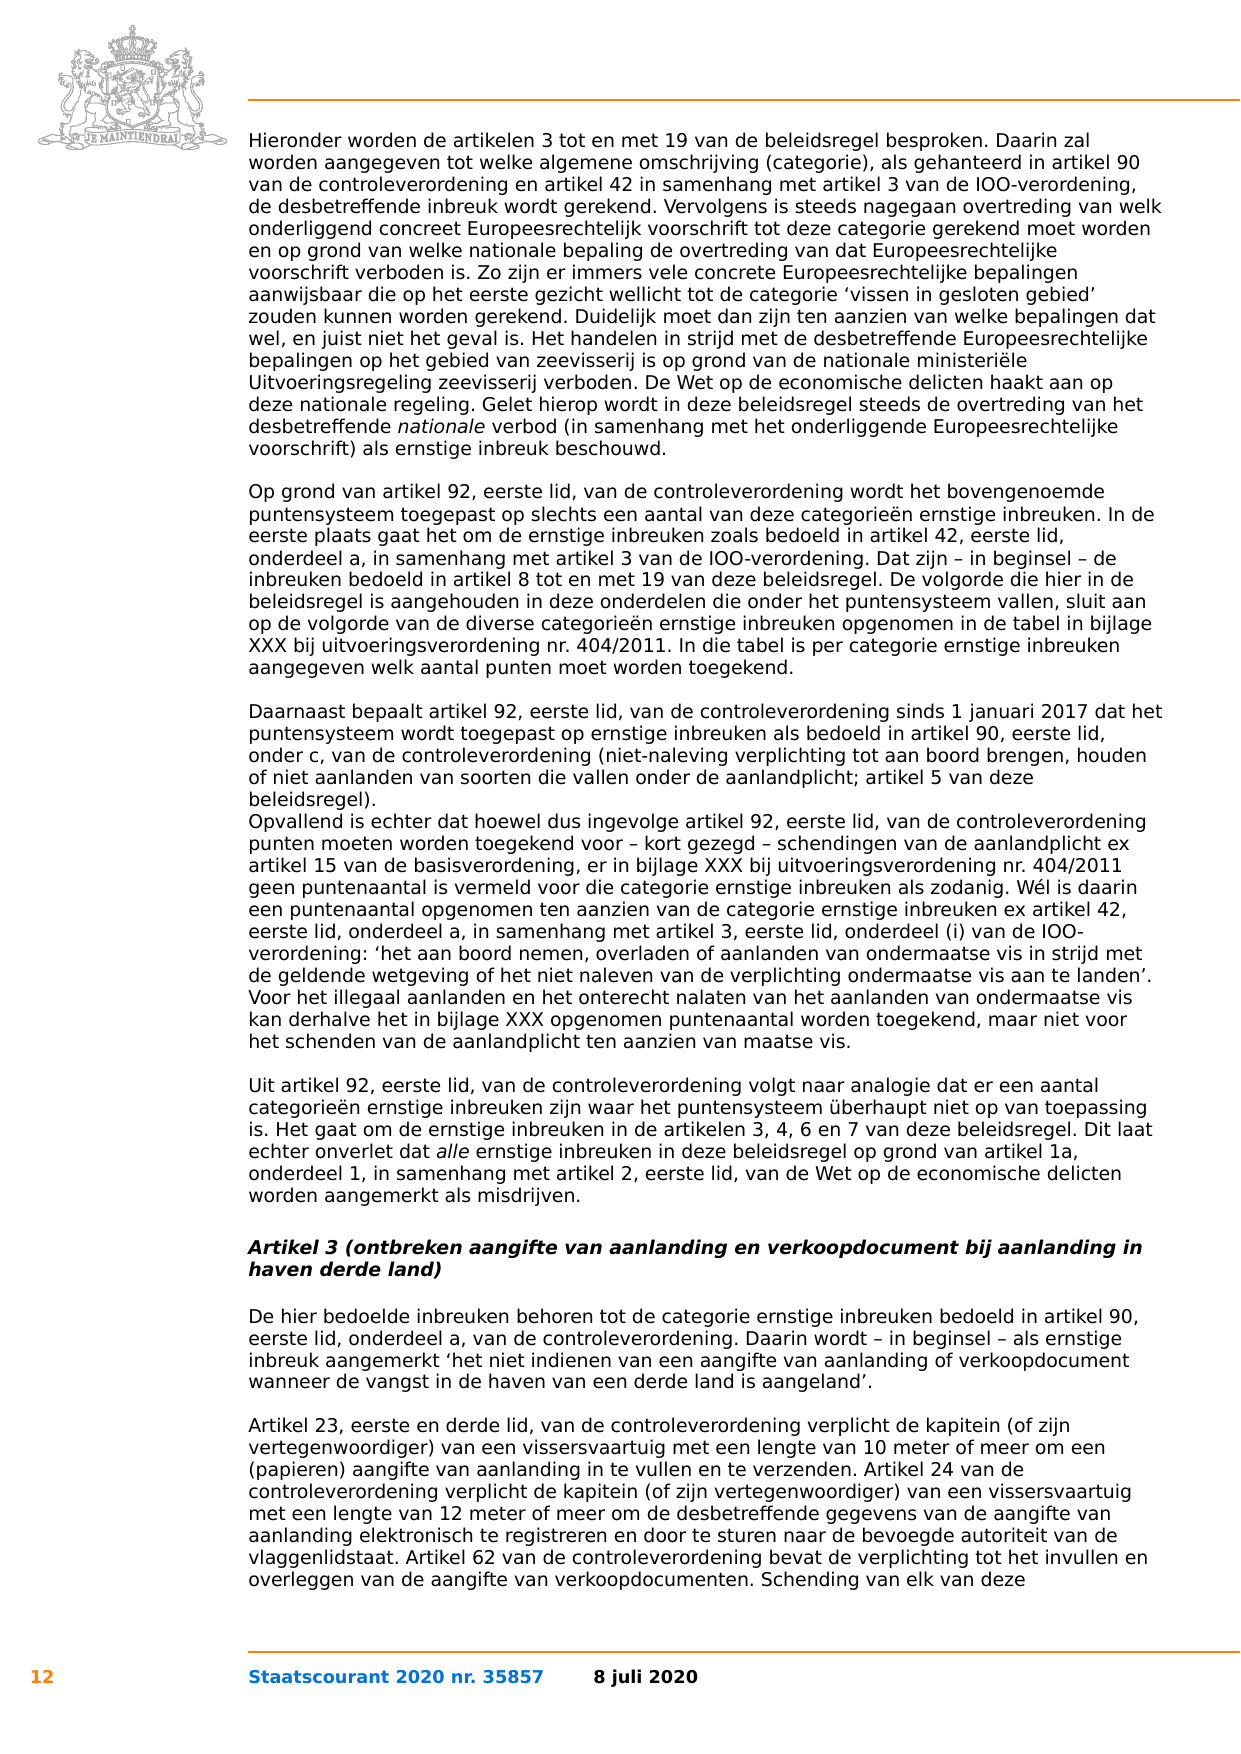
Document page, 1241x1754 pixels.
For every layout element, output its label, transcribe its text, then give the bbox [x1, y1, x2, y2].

picture [38, 25, 227, 150]
text Daarnaast bepaalt artikel 92, eerste lid, van de controleverordening sinds 1 januari 2017 dat het puntensysteem wordt toegepast op ernstige inbreuken als bedoeld in artikel 90, eerste lid, onder c, van de controleverordening (niet-naleving verplichting tot aan boord brengen, houden of niet aanlanden van soorten die vallen onder de aanlandplicht; artikel 5 van deze beleidsregel). [248, 701, 1163, 811]
text Opvallend is echter dat hoewel dus ingevolge artikel 92, eerste lid, van de controleverordening punten moeten worden toegekend voor – kort gezegd – schendingen van de aanlandplicht ex artikel 15 van de basisverordening, er in bijlage XXX bij uitvoeringsverordening nr. 404/2011 geen puntenaantal is vermeld voor die categorie ernstige inbreuken als zodanig. Wél is daarin een puntenaantal opgenomen ten aanzien van de categorie ernstige inbreuken ex artikel 42, eerste lid, onderdeel a, in samenhang met artikel 3, eerste lid, onderdeel (i) van de IOO-verordening: ‘het aan boord nemen, overladen of aanlanden van ondermaatse vis in strijd met de geldende wetgeving of het niet naleven van de verplichting ondermaatse vis aan te landen’. Voor het illegaal aanlanden en het onterecht nalaten van het aanlanden van ondermaatse vis kan derhalve het in bijlage XXX opgenomen puntenaantal worden toegekend, maar niet voor het schenden van de aanlandplicht ten aanzien van maatse vis. [248, 811, 1163, 1053]
text Artikel 23, eerste en derde lid, van de controleverordening verplicht de kapitein (of zijn vertegenwoordiger) van een vissersvaartuig met een lengte van 10 meter of meer om een (papieren) aangifte van aanlanding in te vullen en te verzenden. Artikel 24 van de controleverordening verplicht de kapitein (of zijn vertegenwoordiger) van een vissersvaartuig met een lengte van 12 meter of meer om de desbetreffende gegevens van de aangifte van aanlanding elektronisch te registreren en door te sturen naar de bevoegde autoriteit van de vlaggenlidstaat. Artikel 62 van de controleverordening bevat de verplichting tot het invullen en overleggen van de aangifte van verkoopdocumenten. Schending van elk van deze [248, 1415, 1163, 1591]
text De hier bedoelde inbreuken behoren tot de categorie ernstige inbreuken bedoeld in artikel 90, eerste lid, onderdeel a, van de controleverordening. Daarin wordt – in beginsel – als ernstige inbreuk aangemerkt ‘het niet indienen van een aangifte van aanlanding of verkoopdocument wanneer de vangst in de haven van een derde land is aangeland’. [248, 1306, 1163, 1393]
subtitle Artikel 3 (ontbreken aangifte van aanlanding en verkoopdocument bij aanlanding in haven derde land) [248, 1237, 1163, 1281]
text Hieronder worden de artikelen 3 tot en met 19 van de beleidsregel besproken. Daarin zal worden aangegeven tot welke algemene omschrijving (categorie), als gehanteerd in artikel 90 van de controleverordening en artikel 42 in samenhang met artikel 3 van de IOO-verordening, de desbetreffende inbreuk wordt gerekend. Vervolgens is steeds nagegaan overtreding van welk onderliggend concreet Europeesrechtelijk voorschrift tot deze categorie gerekend moet worden en op grond van welke nationale bepaling de overtreding van dat Europeesrechtelijke voorschrift verboden is. Zo zijn er immers vele concrete Europeesrechtelijke bepalingen aanwijsbaar die op het eerste gezicht wellicht tot de categorie ‘vissen in gesloten gebied’ zouden kunnen worden gerekend. Duidelijk moet dan zijn ten aanzien van welke bepalingen dat wel, en juist niet het geval is. Het handelen in strijd met de desbetreffende Europeesrechtelijke bepalingen op het gebied van zeevisserij is op grond van de nationale ministeriële Uitvoeringsregeling zeevisserij verboden. De Wet op de economische delicten haakt aan op deze nationale regeling. Gelet hierop wordt in deze beleidsregel steeds de overtreding van het desbetreffende nationale verbod (in samenhang met het onderliggende Europeesrechtelijke voorschrift) als ernstige inbreuk beschouwd. [248, 130, 1163, 459]
text Op grond van artikel 92, eerste lid, van de controleverordening wordt het bovengenoemde puntensysteem toegepast op slechts een aantal van deze categorieën ernstige inbreuken. In de eerste plaats gaat het om de ernstige inbreuken zoals bedoeld in artikel 42, eerste lid, onderdeel a, in samenhang met artikel 3 van de IOO-verordening. Dat zijn – in beginsel – de inbreuken bedoeld in artikel 8 tot en met 19 van deze beleidsregel. De volgorde die hier in de beleidsregel is aangehouden in deze onderdelen die onder het puntensysteem vallen, sluit aan op de volgorde van de diverse categorieën ernstige inbreuken opgenomen in de tabel in bijlage XXX bij uitvoeringsverordening nr. 404/2011. In die tabel is per categorie ernstige inbreuken aangegeven welk aantal punten moet worden toegekend. [248, 481, 1163, 679]
text Uit artikel 92, eerste lid, van de controleverordening volgt naar analogie dat er een aantal categorieën ernstige inbreuken zijn waar het puntensysteem überhaupt niet op van toepassing is. Het gaat om de ernstige inbreuken in de artikelen 3, 4, 6 en 7 van deze beleidsregel. Dit laat echter onverlet dat alle ernstige inbreuken in deze beleidsregel op grond van artikel 1a, onderdeel 1, in samenhang met artikel 2, eerste lid, van de Wet op de economische delicten worden aangemerkt als misdrijven. [248, 1075, 1163, 1207]
